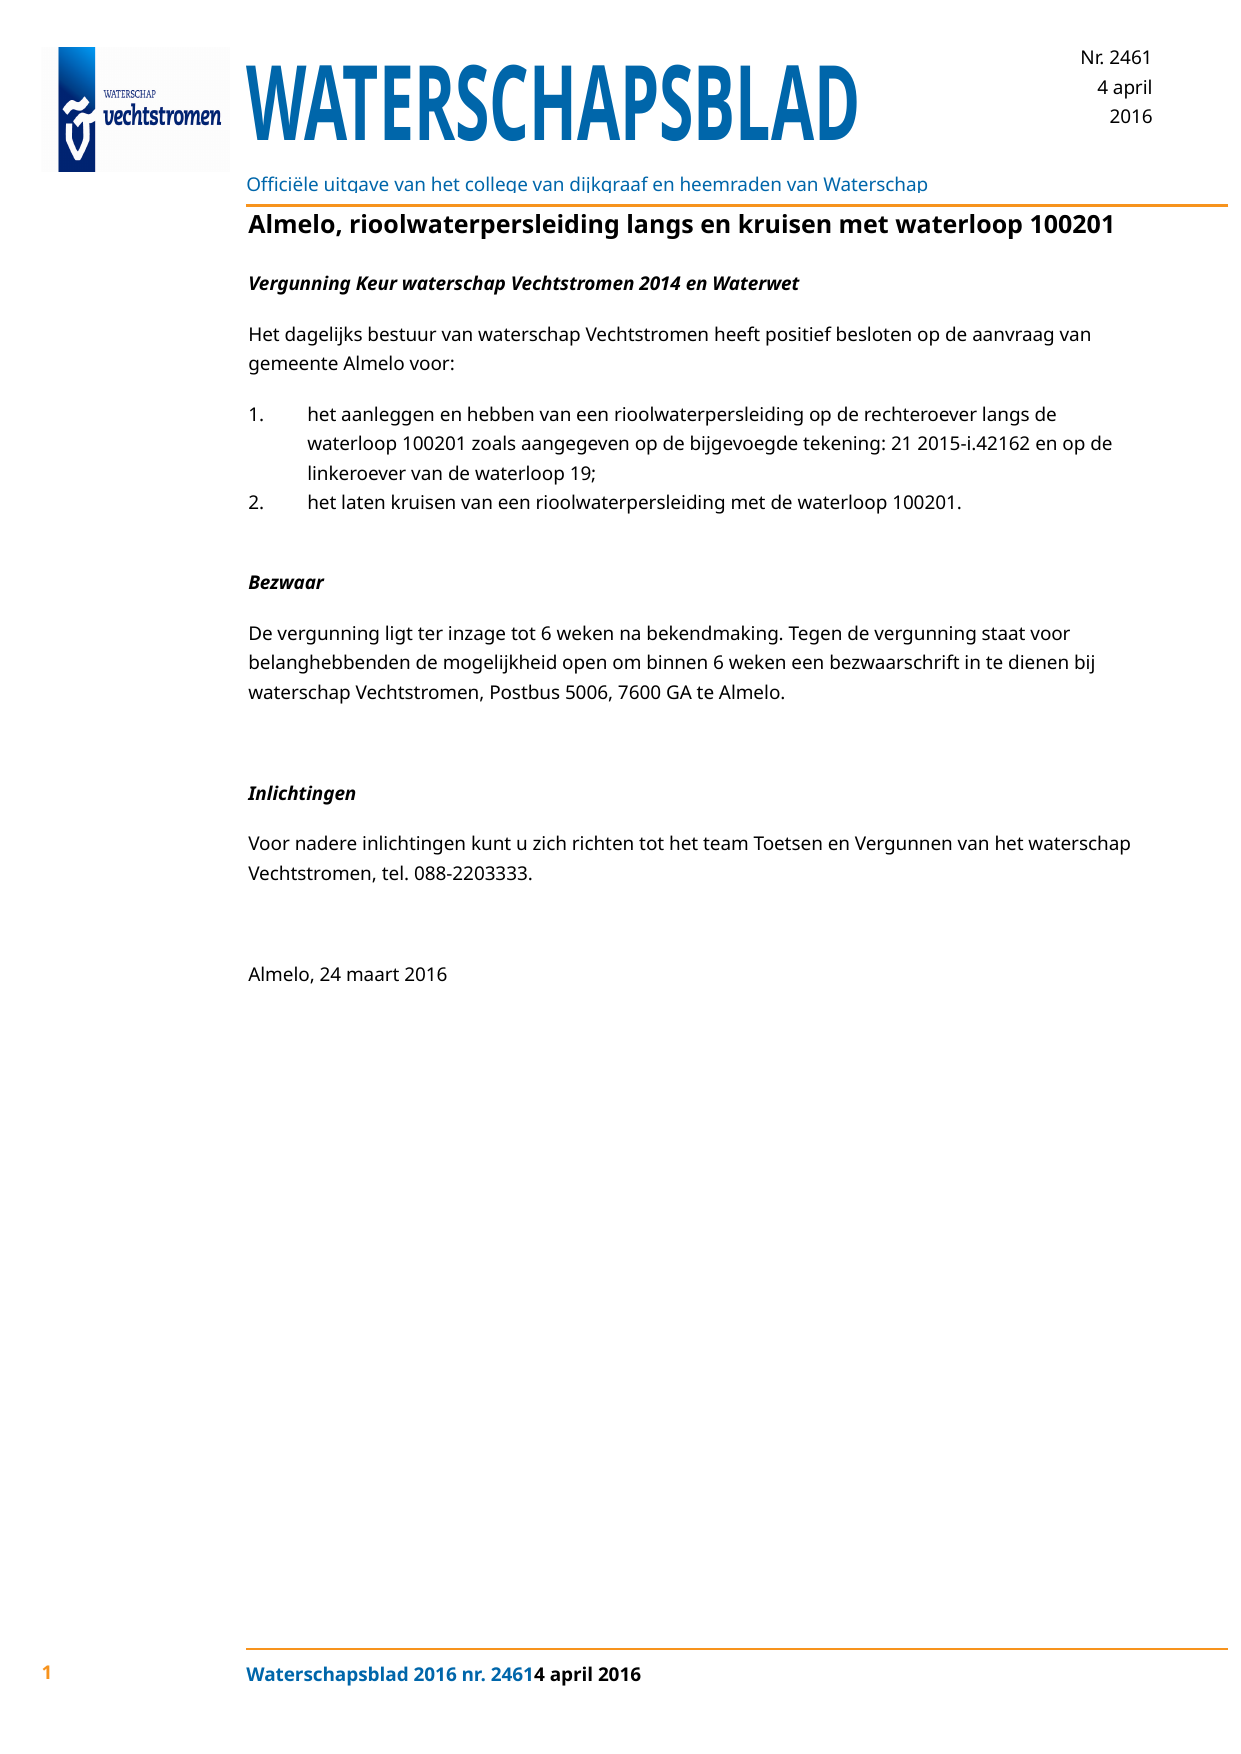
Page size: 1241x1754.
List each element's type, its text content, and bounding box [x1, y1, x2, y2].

picture [41, 47, 231, 172]
text Bezwaar [248, 569, 1152, 595]
text Vergunning Keur waterschap Vechtstromen 2014 en Waterwet [248, 270, 1152, 296]
list het aanleggen en hebben van een rioolwaterpersleiding op de rechteroever langs de waterloop 100201 zoals aangegeven op de bijgevoegde tekening: 21 2015-i.42162 en op de linkeroever van de waterloop 19; [248, 401, 1152, 486]
text Inlichtingen [248, 780, 1152, 806]
text Almelo, rioolwaterpersleiding langs en kruisen met waterloop 100201 [248, 207, 1152, 241]
text Het dagelijks bestuur van waterschap Vechtstromen heeft positief besloten op de aanvraag van gemeente Almelo voor: [248, 321, 1152, 376]
text Almelo, 24 maart 2016 [248, 961, 1152, 986]
list het laten kruisen van een rioolwaterpersleiding met de waterloop 100201. [248, 489, 1152, 515]
text De vergunning ligt ter inzage tot 6 weken na bekendmaking. Tegen de vergunning staat voor belanghebbenden de mogelijkheid open om binnen 6 weken een bezwaarschrift in te dienen bij waterschap Vechtstromen, Postbus 5006, 7600 GA te Almelo. [248, 620, 1152, 705]
text Voor nadere inlichtingen kunt u zich richten tot het team Toetsen en Vergunnen van het waterschap Vechtstromen, tel. 088-2203333. [248, 830, 1152, 886]
